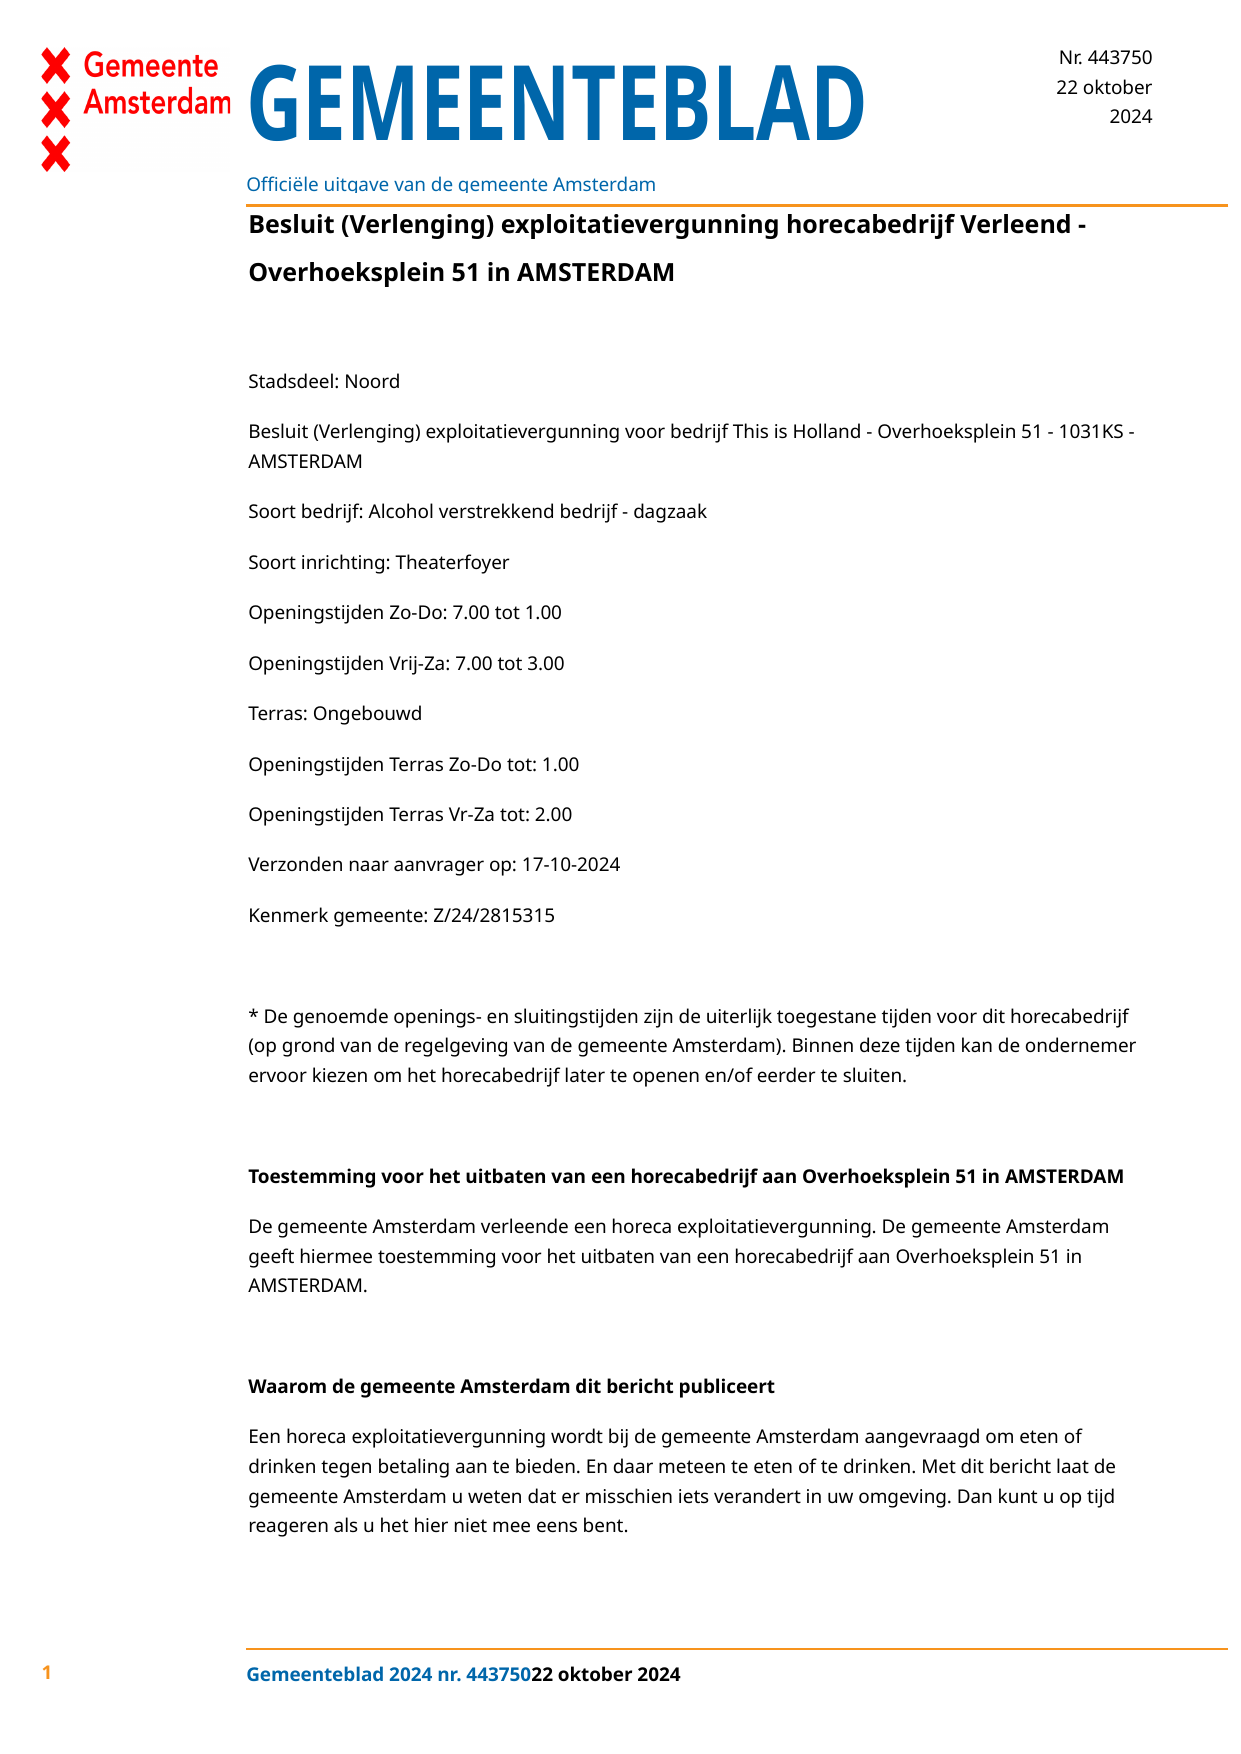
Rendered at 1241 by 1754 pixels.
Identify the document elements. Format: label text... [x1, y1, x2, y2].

text Besluit (Verlenging) exploitatievergunning voor bedrijf This is Holland - Overhoeksplein 51 - 1031KS - AMSTERDAM [248, 419, 1152, 474]
text Soort bedrijf: Alcohol verstrekkend bedrijf - dagzaak [248, 499, 1152, 524]
text Terras: Ongebouwd [248, 700, 1152, 726]
text Een horeca exploitatievergunning wordt bij de gemeente Amsterdam aangevraagd om eten of drinken tegen betaling aan te bieden. En daar meteen te eten of te drinken. Met dit bericht laat de gemeente Amsterdam u weten dat er misschien iets verandert in uw omgeving. Dan kunt u op tijd reageren als u het hier niet mee eens bent. [248, 1424, 1152, 1538]
text De gemeente Amsterdam verleende een horeca exploitatievergunning. De gemeente Amsterdam geeft hiermee toestemming voor het uitbaten van een horecabedrijf aan Overhoeksplein 51 in AMSTERDAM. [248, 1213, 1152, 1298]
text Toestemming voor het uitbaten van een horecabedrijf aan Overhoeksplein 51 in AMSTERDAM [248, 1163, 1152, 1189]
text Waarom de gemeente Amsterdam dit bericht publiceert [248, 1373, 1152, 1399]
picture [41, 47, 231, 172]
text Verzonden naar aanvrager op: 17-10-2024 [248, 852, 1152, 877]
text Openingstijden Terras Zo-Do tot: 1.00 [248, 751, 1152, 777]
text Soort inrichting: Theaterfoyer [248, 549, 1152, 575]
text Kenmerk gemeente: Z/24/2815315 [248, 902, 1152, 928]
text * De genoemde openings- en sluitingstijden zijn de uiterlijk toegestane tijden voor dit horecabedrijf (op grond van de regelgeving van de gemeente Amsterdam). Binnen deze tijden kan de ondernemer ervoor kiezen om het horecabedrijf later te openen en/of eerder te sluiten. [248, 1003, 1152, 1088]
text Openingstijden Terras Vr-Za tot: 2.00 [248, 801, 1152, 827]
text Stadsdeel: Noord [248, 368, 1152, 394]
text Besluit (Verlenging) exploitatievergunning horecabedrijf Verleend - Overhoeksplein 51 in AMSTERDAM [248, 207, 1152, 288]
text Openingstijden Vrij-Za: 7.00 tot 3.00 [248, 650, 1152, 676]
text Openingstijden Zo-Do: 7.00 tot 1.00 [248, 599, 1152, 625]
